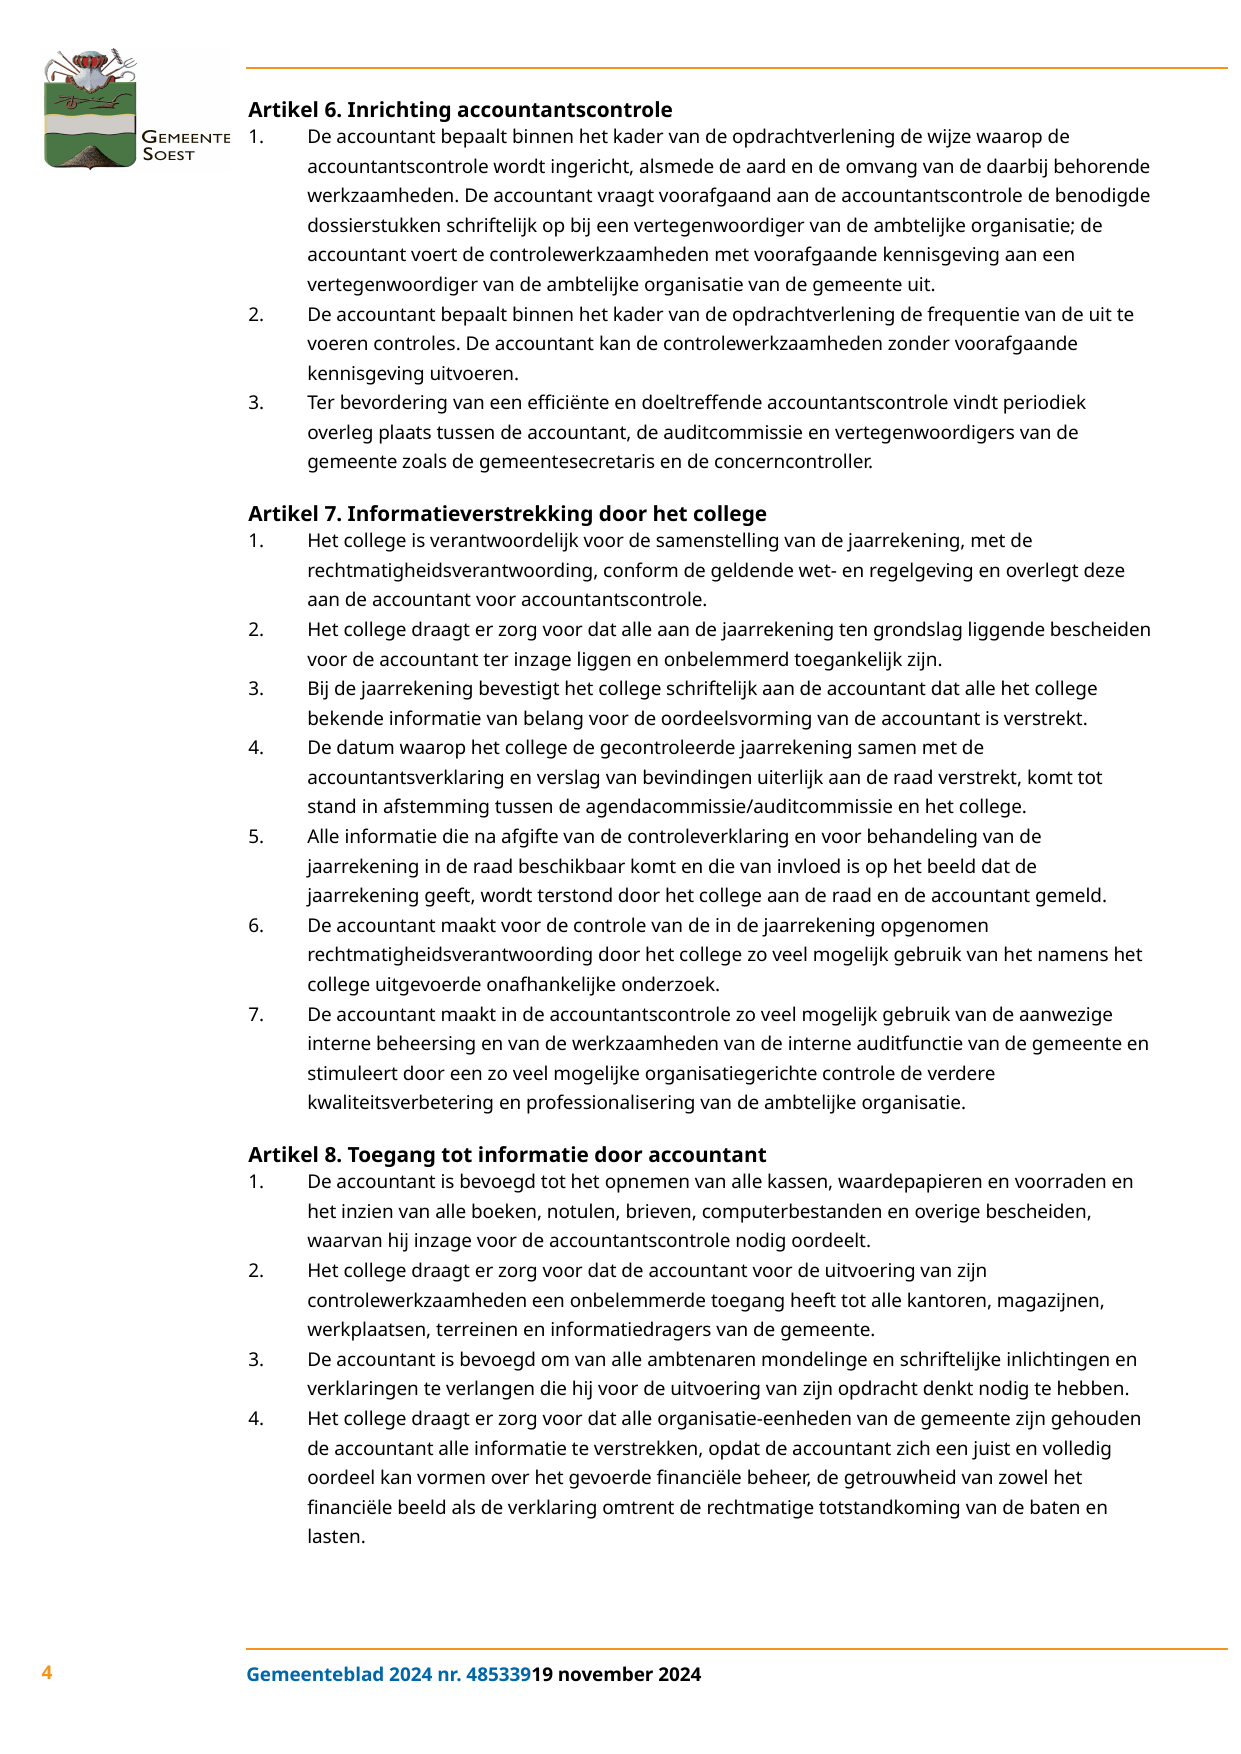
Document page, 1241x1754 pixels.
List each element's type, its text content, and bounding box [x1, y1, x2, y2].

list Alle informatie die na afgifte van de controleverklaring en voor behandeling van de jaarrekening in de raad beschikbaar komt en die van invloed is op het beeld dat de jaarrekening geeft, wordt terstond door het college aan de raad en de accountant gemeld. [248, 823, 1152, 908]
list De accountant maakt voor de controle van de in de jaarrekening opgenomen rechtmatigheidsverantwoording door het college zo veel mogelijk gebruik van het namens het college uitgevoerde onafhankelijke onderzoek. [248, 912, 1152, 997]
list Het college draagt er zorg voor dat alle aan de jaarrekening ten grondslag liggende bescheiden voor de accountant ter inzage liggen en onbelemmerd toegankelijk zijn. [248, 616, 1152, 672]
text Artikel 6. Inrichting accountantscontrole [248, 95, 1152, 123]
list Het college draagt er zorg voor dat de accountant voor de uitvoering van zijn controlewerkzaamheden een onbelemmerde toegang heeft tot alle kantoren, magazijnen, werkplaatsen, terreinen en informatiedragers van de gemeente. [248, 1257, 1152, 1342]
list De accountant maakt in de accountantscontrole zo veel mogelijk gebruik van de aanwezige interne beheersing en van de werkzaamheden van de interne auditfunctie van de gemeente en stimuleert door een zo veel mogelijke organisatiegerichte controle de verdere kwaliteitsverbetering en professionalisering van de ambtelijke organisatie. [248, 1001, 1152, 1115]
picture [41, 47, 231, 172]
list De accountant bepaalt binnen het kader van de opdrachtverlening de frequentie van de uit te voeren controles. De accountant kan de controlewerkzaamheden zonder voorafgaande kennisgeving uitvoeren. [248, 301, 1152, 386]
list De accountant is bevoegd om van alle ambtenaren mondelinge en schriftelijke inlichtingen en verklaringen te verlangen die hij voor de uitvoering van zijn opdracht denkt nodig te hebben. [248, 1346, 1152, 1401]
list De datum waarop het college de gecontroleerde jaarrekening samen met de accountantsverklaring en verslag van bevindingen uiterlijk aan de raad verstrekt, komt tot stand in afstemming tussen de agendacommissie/auditcommissie en het college. [248, 734, 1152, 819]
list Het college draagt er zorg voor dat alle organisatie-eenheden van de gemeente zijn gehouden de accountant alle informatie te verstrekken, opdat de accountant zich een juist en volledig oordeel kan vormen over het gevoerde financiële beheer, de getrouwheid van zowel het financiële beeld als de verklaring omtrent de rechtmatige totstandkoming van de baten en lasten. [248, 1405, 1152, 1549]
text Artikel 7. Informatieverstrekking door het college [248, 499, 1152, 527]
list Het college is verantwoordelijk voor de samenstelling van de jaarrekening, met de rechtmatigheidsverantwoording, conform de geldende wet- en regelgeving en overlegt deze aan de accountant voor accountantscontrole. [248, 527, 1152, 612]
list De accountant bepaalt binnen het kader van de opdrachtverlening de wijze waarop de accountantscontrole wordt ingericht, alsmede de aard en de omvang van de daarbij behorende werkzaamheden. De accountant vraagt voorafgaand aan de accountantscontrole de benodigde dossierstukken schriftelijk op bij een vertegenwoordiger van de ambtelijke organisatie; de accountant voert de controlewerkzaamheden met voorafgaande kennisgeving aan een vertegenwoordiger van de ambtelijke organisatie van de gemeente uit. [248, 123, 1152, 297]
list Bij de jaarrekening bevestigt het college schriftelijk aan de accountant dat alle het college bekende informatie van belang voor de oordeelsvorming van de accountant is verstrekt. [248, 675, 1152, 731]
list Ter bevordering van een efficiënte en doeltreffende accountantscontrole vindt periodiek overleg plaats tussen de accountant, de auditcommissie en vertegenwoordigers van de gemeente zoals de gemeentesecretaris en de concerncontroller. [248, 389, 1152, 474]
list De accountant is bevoegd tot het opnemen van alle kassen, waardepapieren en voorraden en het inzien van alle boeken, notulen, brieven, computerbestanden en overige bescheiden, waarvan hij inzage voor de accountantscontrole nodig oordeelt. [248, 1168, 1152, 1253]
text Artikel 8. Toegang tot informatie door accountant [248, 1140, 1152, 1168]
